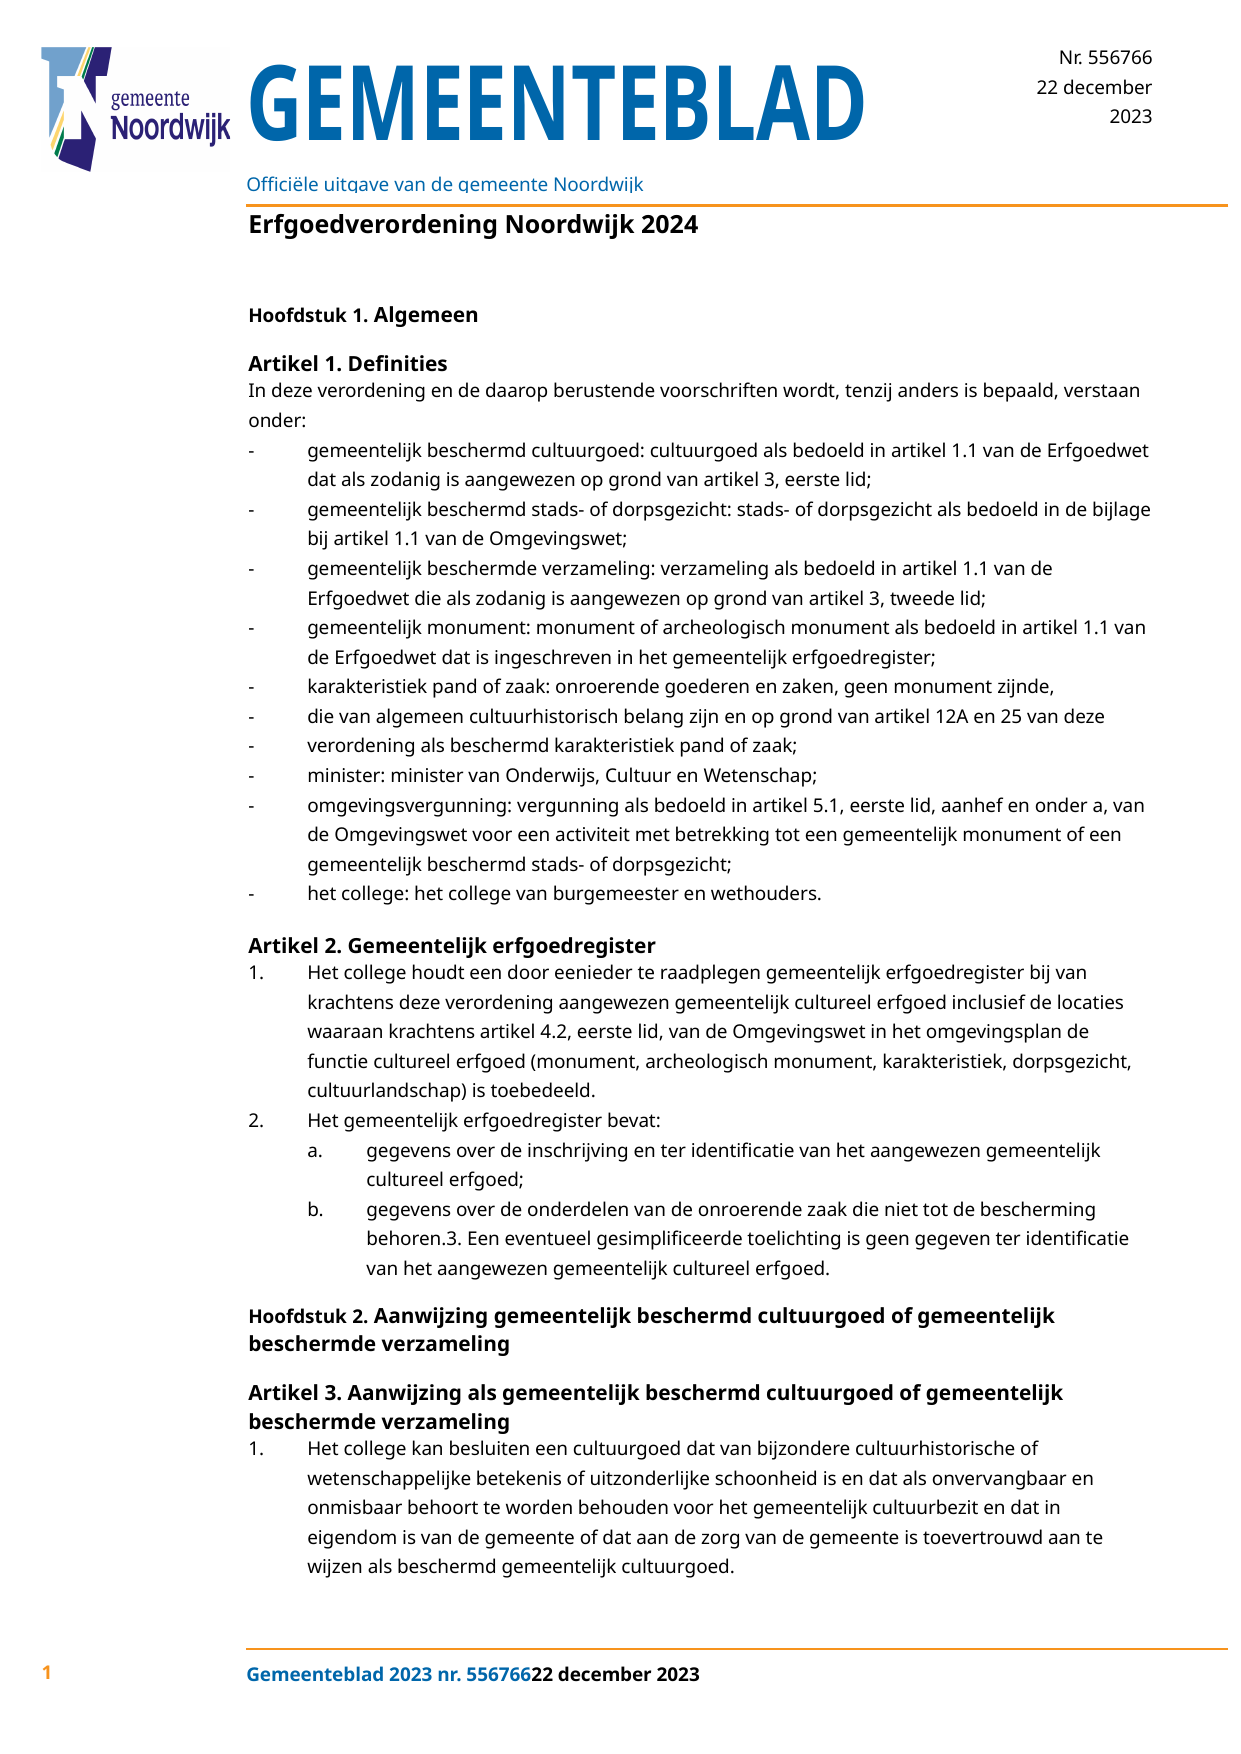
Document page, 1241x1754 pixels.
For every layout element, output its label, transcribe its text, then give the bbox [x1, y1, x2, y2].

list minister: minister van Onderwijs, Cultuur en Wetenschap; [248, 762, 1152, 788]
list verordening als beschermd karakteristiek pand of zaak; [248, 733, 1152, 758]
list omgevingsvergunning: vergunning als bedoeld in artikel 5.1, eerste lid, aanhef en onder a, van de Omgevingswet voor een activiteit met betrekking tot een gemeentelijk monument of een gemeentelijk beschermd stads- of dorpsgezicht; [248, 792, 1152, 877]
list karakteristiek pand of zaak: onroerende goederen en zaken, geen monument zijnde, [248, 673, 1152, 699]
list gegevens over de inschrijving en ter identificatie van het aangewezen gemeentelijk cultureel erfgoed; [307, 1137, 1152, 1192]
text Erfgoedverordening Noordwijk 2024 [248, 207, 1152, 241]
list het college: het college van burgemeester en wethouders. [248, 881, 1152, 906]
list gegevens over de onderdelen van de onroerende zaak die niet tot de bescherming behoren.3. Een eventueel gesimplificeerde toelichting is geen gegeven ter identificatie van het aangewezen gemeentelijk cultureel erfgoed. [307, 1196, 1152, 1281]
list die van algemeen cultuurhistorisch belang zijn en op grond van artikel 12A en 25 van deze [248, 703, 1152, 729]
text Artikel 2. Gemeentelijk erfgoedregister [248, 931, 1152, 959]
list Het college kan besluiten een cultuurgoed dat van bijzondere cultuurhistorische of wetenschappelijke betekenis of uitzonderlijke schoonheid is en dat als onvervangbaar en onmisbaar behoort te worden behouden voor het gemeentelijk cultuurbezit en dat in eigendom is van de gemeente of dat aan de zorg van de gemeente is toevertrouwd aan te wijzen als beschermd gemeentelijk cultuurgoed. [248, 1435, 1152, 1579]
list gemeentelijk beschermd cultuurgoed: cultuurgoed als bedoeld in artikel 1.1 van de Erfgoedwet dat als zodanig is aangewezen op grond van artikel 3, eerste lid; [248, 437, 1152, 492]
list gemeentelijk beschermde verzameling: verzameling als bedoeld in artikel 1.1 van de Erfgoedwet die als zodanig is aangewezen op grond van artikel 3, tweede lid; [248, 555, 1152, 610]
list Het college houdt een door eenieder te raadplegen gemeentelijk erfgoedregister bij van krachtens deze verordening aangewezen gemeentelijk cultureel erfgoed inclusief de locaties waaraan krachtens artikel 4.2, eerste lid, van de Omgevingswet in het omgevingsplan de functie cultureel erfgoed (monument, archeologisch monument, karakteristiek, dorpsgezicht, cultuurlandschap) is toebedeeld. [248, 959, 1152, 1103]
text In deze verordening en de daarop berustende voorschriften wordt, tenzij anders is bepaald, verstaan onder: [248, 378, 1152, 433]
text Hoofdstuk 1. Algemeen [248, 300, 1152, 328]
list gemeentelijk monument: monument of archeologisch monument als bedoeld in artikel 1.1 van de Erfgoedwet dat is ingeschreven in het gemeentelijk erfgoedregister; [248, 614, 1152, 669]
text Hoofdstuk 2. Aanwijzing gemeentelijk beschermd cultuurgoed of gemeentelijk beschermde verzameling [248, 1301, 1152, 1358]
list Het gemeentelijk erfgoedregister bevat: [248, 1107, 1152, 1133]
text Artikel 3. Aanwijzing als gemeentelijk beschermd cultuurgoed of gemeentelijk beschermde verzameling [248, 1378, 1152, 1435]
text Artikel 1. Definities [248, 349, 1152, 378]
picture [41, 47, 231, 172]
list gemeentelijk beschermd stads- of dorpsgezicht: stads- of dorpsgezicht als bedoeld in de bijlage bij artikel 1.1 van de Omgevingswet; [248, 496, 1152, 551]
